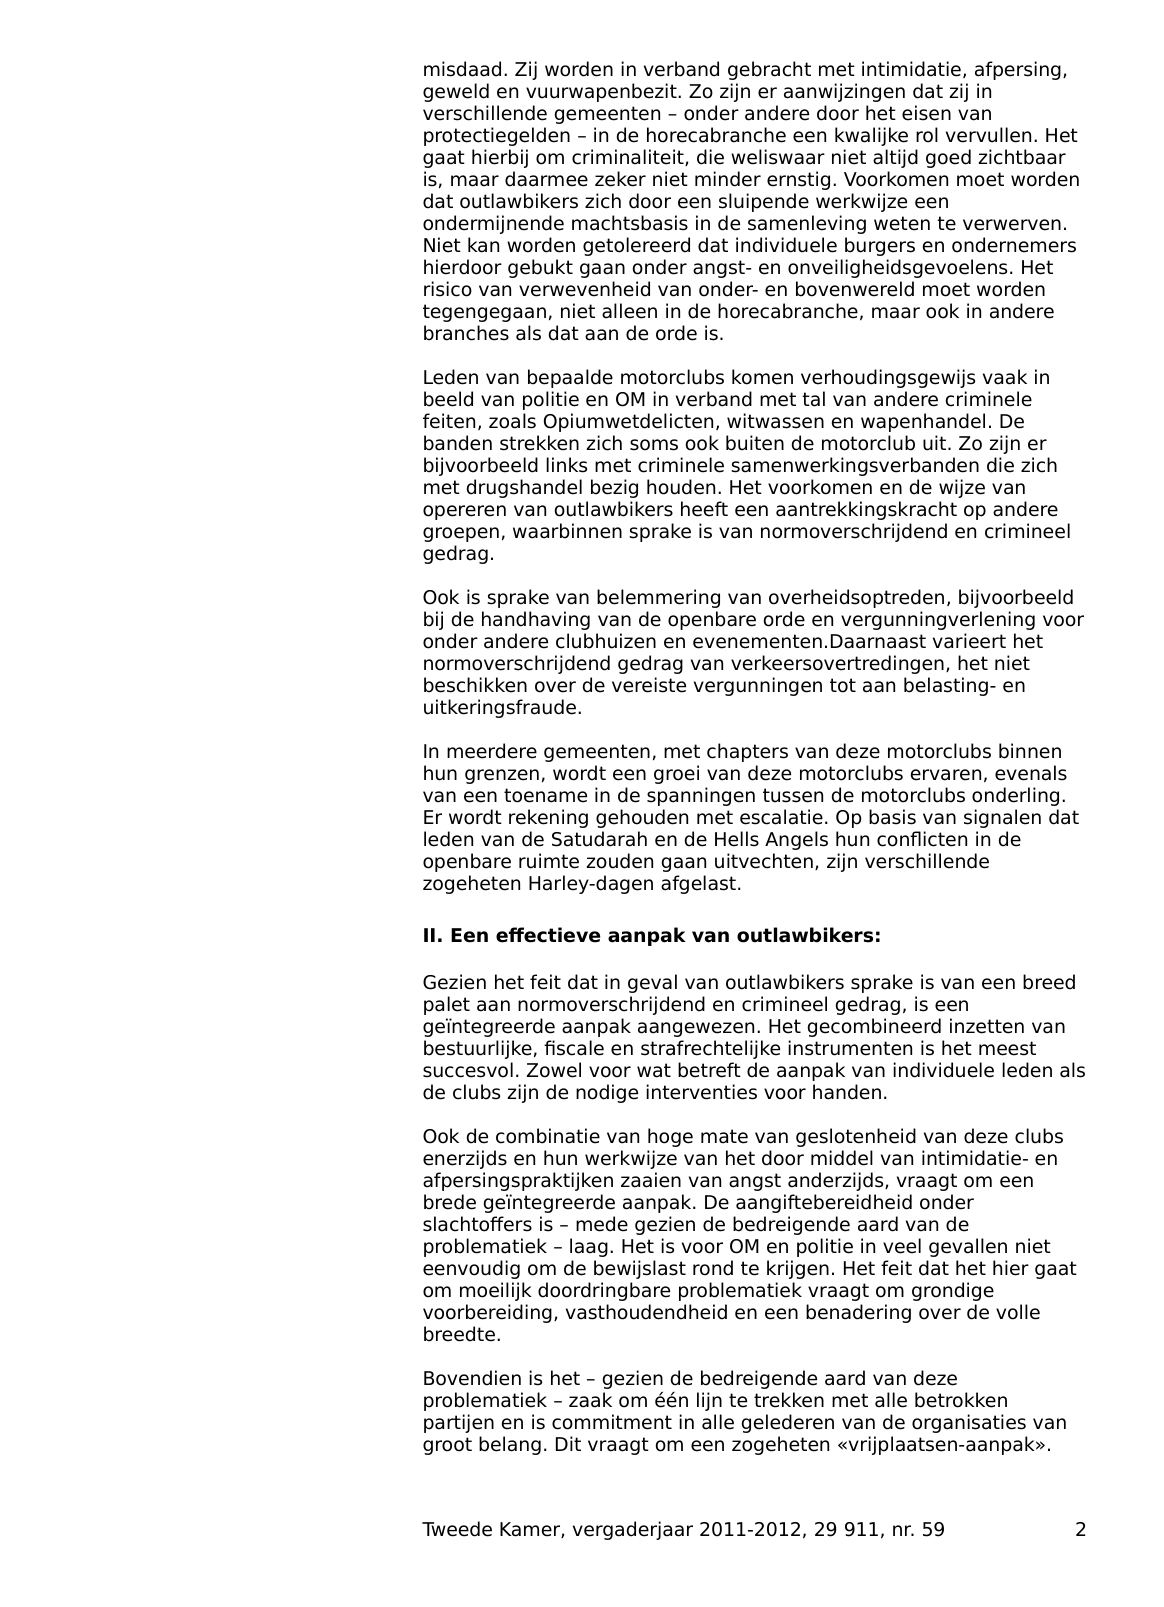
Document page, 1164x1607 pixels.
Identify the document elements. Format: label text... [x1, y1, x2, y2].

subtitle II. Een effectieve aanpak van outlawbikers: [422, 925, 1087, 947]
text Ook de combinatie van hoge mate van geslotenheid van deze clubs enerzijds en hun werkwijze van het door middel van intimidatie- en afpersingspraktijken zaaien van angst anderzijds, vraagt om een brede geïntegreerde aanpak. De aangiftebereidheid onder slachtoffers is – mede gezien de bedreigende aard van de problematiek – laag. Het is voor OM en politie in veel gevallen niet eenvoudig om de bewijslast rond te krijgen. Het feit dat het hier gaat om moeilijk doordringbare problematiek vraagt om grondige voorbereiding, vasthoudendheid en een benadering over de volle breedte. [422, 1126, 1087, 1346]
text Leden van bepaalde motorclubs komen verhoudingsgewijs vaak in beeld van politie en OM in verband met tal van andere criminele feiten, zoals Opiumwetdelicten, witwassen en wapenhandel. De banden strekken zich soms ook buiten de motorclub uit. Zo zijn er bijvoorbeeld links met criminele samenwerkingsverbanden die zich met drugshandel bezig houden. Het voorkomen en de wijze van opereren van outlawbikers heeft een aantrekkingskracht op andere groepen, waarbinnen sprake is van normoverschrijdend en crimineel gedrag. [422, 367, 1087, 565]
text Ook is sprake van belemmering van overheidsoptreden, bijvoorbeeld bij de handhaving van de openbare orde en vergunningverlening voor onder andere clubhuizen en evenementen.Daarnaast varieert het normoverschrijdend gedrag van verkeersovertredingen, het niet beschikken over de vereiste vergunningen tot aan belasting- en uitkeringsfraude. [422, 587, 1087, 719]
text Gezien het feit dat in geval van outlawbikers sprake is van een breed palet aan normoverschrijdend en crimineel gedrag, is een geïntegreerde aanpak aangewezen. Het gecombineerd inzetten van bestuurlijke, fiscale en strafrechtelijke instrumenten is het meest succesvol. Zowel voor wat betreft de aanpak van individuele leden als de clubs zijn de nodige interventies voor handen. [422, 972, 1087, 1104]
text Bovendien is het – gezien de bedreigende aard van deze problematiek – zaak om één lijn te trekken met alle betrokken partijen en is commitment in alle gelederen van de organisaties van groot belang. Dit vraagt om een zogeheten «vrijplaatsen-aanpak». [422, 1368, 1087, 1456]
text misdaad. Zij worden in verband gebracht met intimidatie, afpersing, geweld en vuurwapenbezit. Zo zijn er aanwijzingen dat zij in verschillende gemeenten – onder andere door het eisen van protectiegelden – in de horecabranche een kwalijke rol vervullen. Het gaat hierbij om criminaliteit, die weliswaar niet altijd goed zichtbaar is, maar daarmee zeker niet minder ernstig. Voorkomen moet worden dat outlawbikers zich door een sluipende werkwijze een ondermijnende machtsbasis in de samenleving weten te verwerven. Niet kan worden getolereerd dat individuele burgers en ondernemers hierdoor gebukt gaan onder angst- en onveiligheidsgevoelens. Het risico van verwevenheid van onder- en bovenwereld moet worden tegengegaan, niet alleen in de horecabranche, maar ook in andere branches als dat aan de orde is. [422, 59, 1087, 345]
text In meerdere gemeenten, met chapters van deze motorclubs binnen hun grenzen, wordt een groei van deze motorclubs ervaren, evenals van een toename in de spanningen tussen de motorclubs onderling. Er wordt rekening gehouden met escalatie. Op basis van signalen dat leden van de Satudarah en de Hells Angels hun conflicten in de openbare ruimte zouden gaan uitvechten, zijn verschillende zogeheten Harley-dagen afgelast. [422, 741, 1087, 895]
